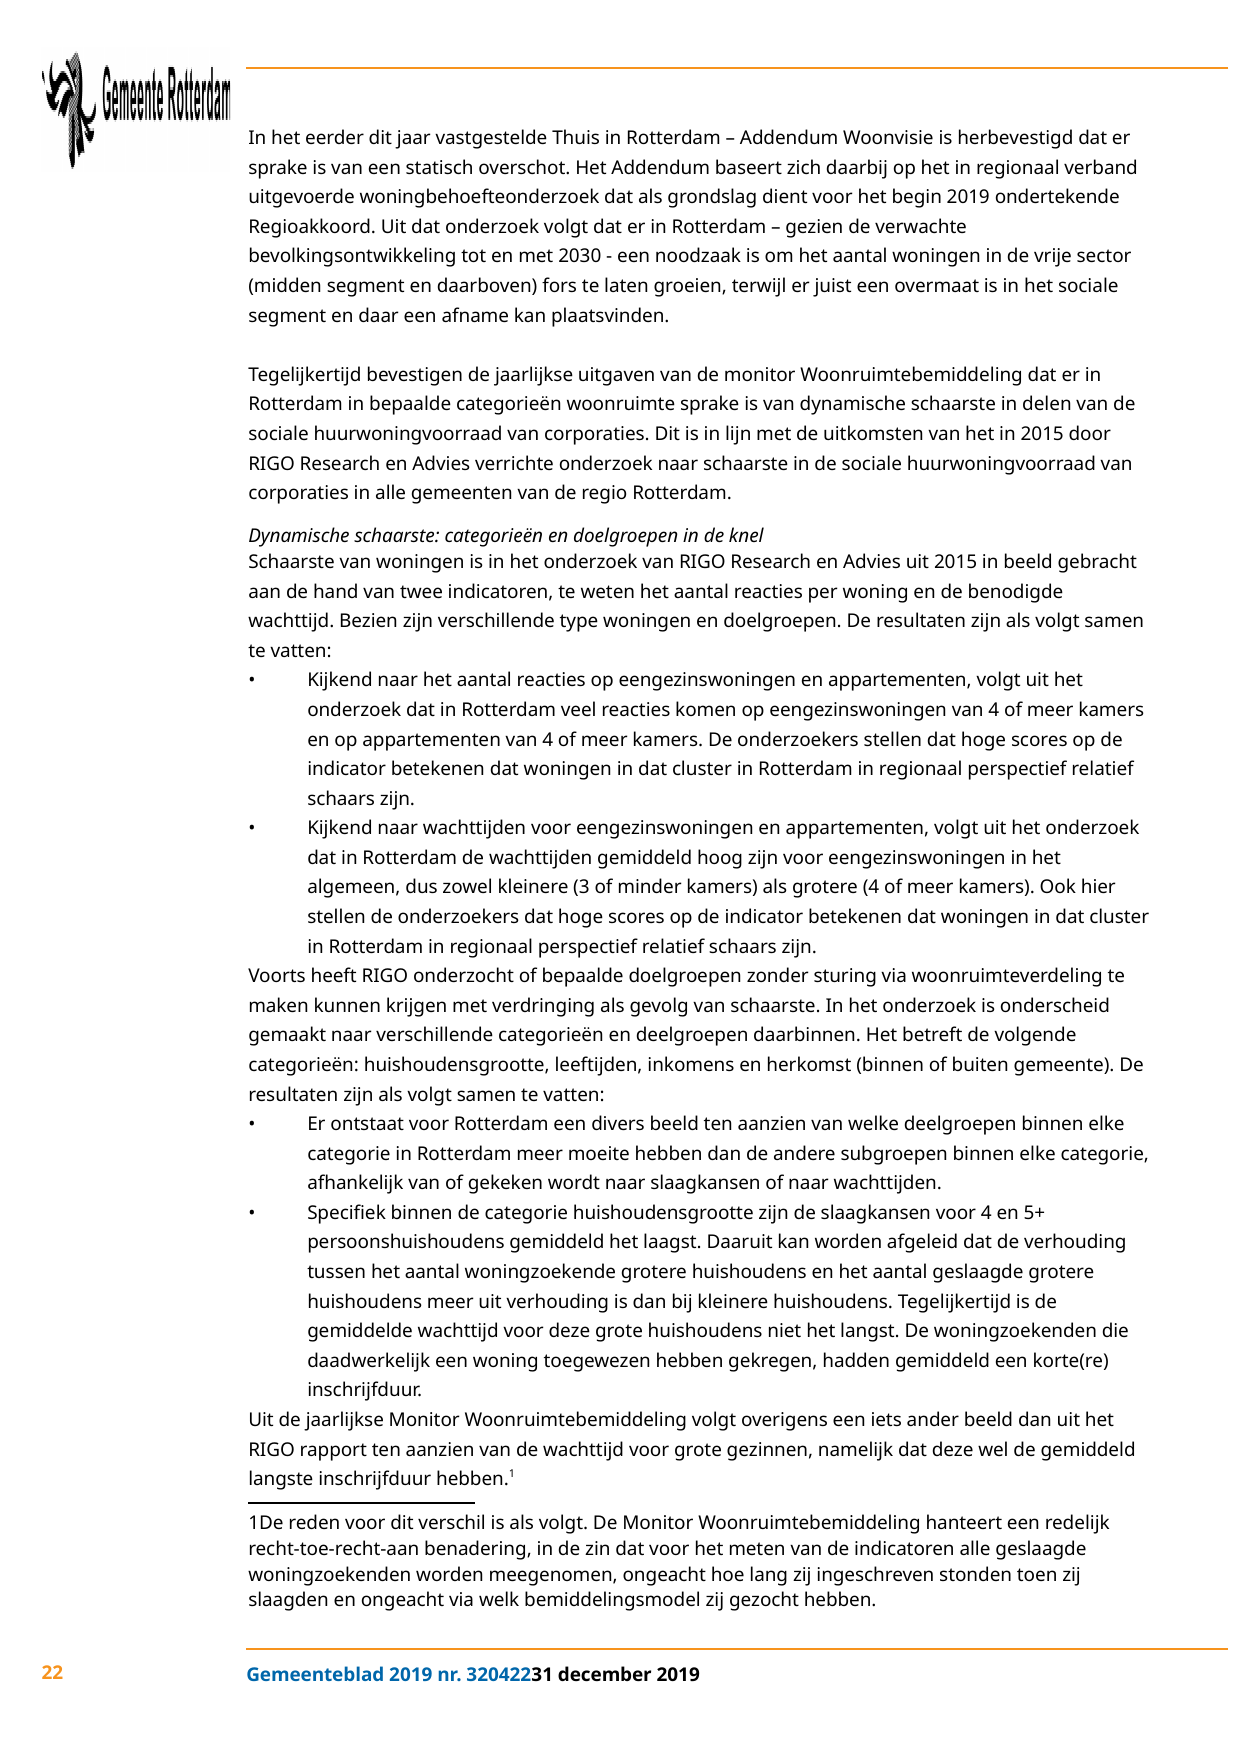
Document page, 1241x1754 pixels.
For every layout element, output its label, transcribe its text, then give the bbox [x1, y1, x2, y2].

list Kijkend naar het aantal reacties op eengezinswoningen en appartementen, volgt uit het onderzoek dat in Rotterdam veel reacties komen op eengezinswoningen van 4 of meer kamers en op appartementen van 4 of meer kamers. De onderzoekers stellen dat hoge scores op de indicator betekenen dat woningen in dat cluster in Rotterdam in regionaal perspectief relatief schaars zijn. [248, 667, 1152, 811]
list Er ontstaat voor Rotterdam een divers beeld ten aanzien van welke deelgroepen binnen elke categorie in Rotterdam meer moeite hebben dan de andere subgroepen binnen elke categorie, afhankelijk van of gekeken wordt naar slaagkansen of naar wachttijden. [248, 1110, 1152, 1195]
text Tegelijkertijd bevestigen de jaarlijkse uitgaven van de monitor Woonruimtebemiddeling dat er in Rotterdam in bepaalde categorieën woonruimte sprake is van dynamische schaarste in delen van de sociale huurwoningvoorraad van corporaties. Dit is in lijn met de uitkomsten van het in 2015 door RIGO Research en Advies verrichte onderzoek naar schaarste in de sociale huurwoningvoorraad van corporaties in alle gemeenten van de regio Rotterdam. [248, 361, 1152, 505]
text Voorts heeft RIGO onderzocht of bepaalde doelgroepen zonder sturing via woonruimteverdeling te maken kunnen krijgen met verdringing als gevolg van schaarste. In het onderzoek is onderscheid gemaakt naar verschillende categorieën en deelgroepen daarbinnen. Het betreft de volgende categorieën: huishoudensgrootte, leeftijden, inkomens en herkomst (binnen of buiten gemeente). De resultaten zijn als volgt samen te vatten: [248, 962, 1152, 1106]
text In het eerder dit jaar vastgestelde Thuis in Rotterdam – Addendum Woonvisie is herbevestigd dat er sprake is van een statisch overschot. Het Addendum baseert zich daarbij op het in regionaal verband uitgevoerde woningbehoefteonderzoek dat als grondslag dient voor het begin 2019 ondertekende Regioakkoord. Uit dat onderzoek volgt dat er in Rotterdam – gezien de verwachte bevolkingsontwikkeling tot en met 2030 - een noodzaak is om het aantal woningen in de vrije sector (midden segment en daarboven) fors te laten groeien, terwijl er juist een overmaat is in het sociale segment en daar een afname kan plaatsvinden. [248, 124, 1152, 328]
picture [41, 47, 231, 172]
text Schaarste van woningen is in het onderzoek van RIGO Research en Advies uit 2015 in beeld gebracht aan de hand van twee indicatoren, te weten het aantal reacties per woning en de benodigde wachttijd. Bezien zijn verschillende type woningen en doelgroepen. De resultaten zijn als volgt samen te vatten: [248, 548, 1152, 663]
text Uit de jaarlijkse Monitor Woonruimtebemiddeling volgt overigens een iets ander beeld dan uit het RIGO rapport ten aanzien van de wachttijd voor grote gezinnen, namelijk dat deze wel de gemiddeld langste inschrijfduur hebben. [248, 1406, 1152, 1491]
list Specifiek binnen de categorie huishoudensgrootte zijn de slaagkansen voor 4 en 5+ persoonshuishoudens gemiddeld het laagst. Daaruit kan worden afgeleid dat de verhouding tussen het aantal woningzoekende grotere huishoudens en het aantal geslaagde grotere huishoudens meer uit verhouding is dan bij kleinere huishoudens. Tegelijkertijd is de gemiddelde wachttijd voor deze grote huishoudens niet het langst. De woningzoekenden die daadwerkelijk een woning toegewezen hebben gekregen, hadden gemiddeld een korte(re) inschrijfduur. [248, 1199, 1152, 1402]
text Dynamische schaarste: categorieën en doelgroepen in de knel [248, 522, 1152, 548]
text De reden voor dit verschil is als volgt. De Monitor Woonruimtebemiddeling hanteert een redelijk recht-toe-recht-aan benadering, in de zin dat voor het meten van de indicatoren alle geslaagde woningzoekenden worden meegenomen, ongeacht hoe lang zij ingeschreven stonden toen zij slaagden en ongeacht via welk bemiddelingsmodel zij gezocht hebben. [248, 1509, 1152, 1612]
list Kijkend naar wachttijden voor eengezinswoningen en appartementen, volgt uit het onderzoek dat in Rotterdam de wachttijden gemiddeld hoog zijn voor eengezinswoningen in het algemeen, dus zowel kleinere (3 of minder kamers) als grotere (4 of meer kamers). Ook hier stellen de onderzoekers dat hoge scores op de indicator betekenen dat woningen in dat cluster in Rotterdam in regionaal perspectief relatief schaars zijn. [248, 814, 1152, 958]
